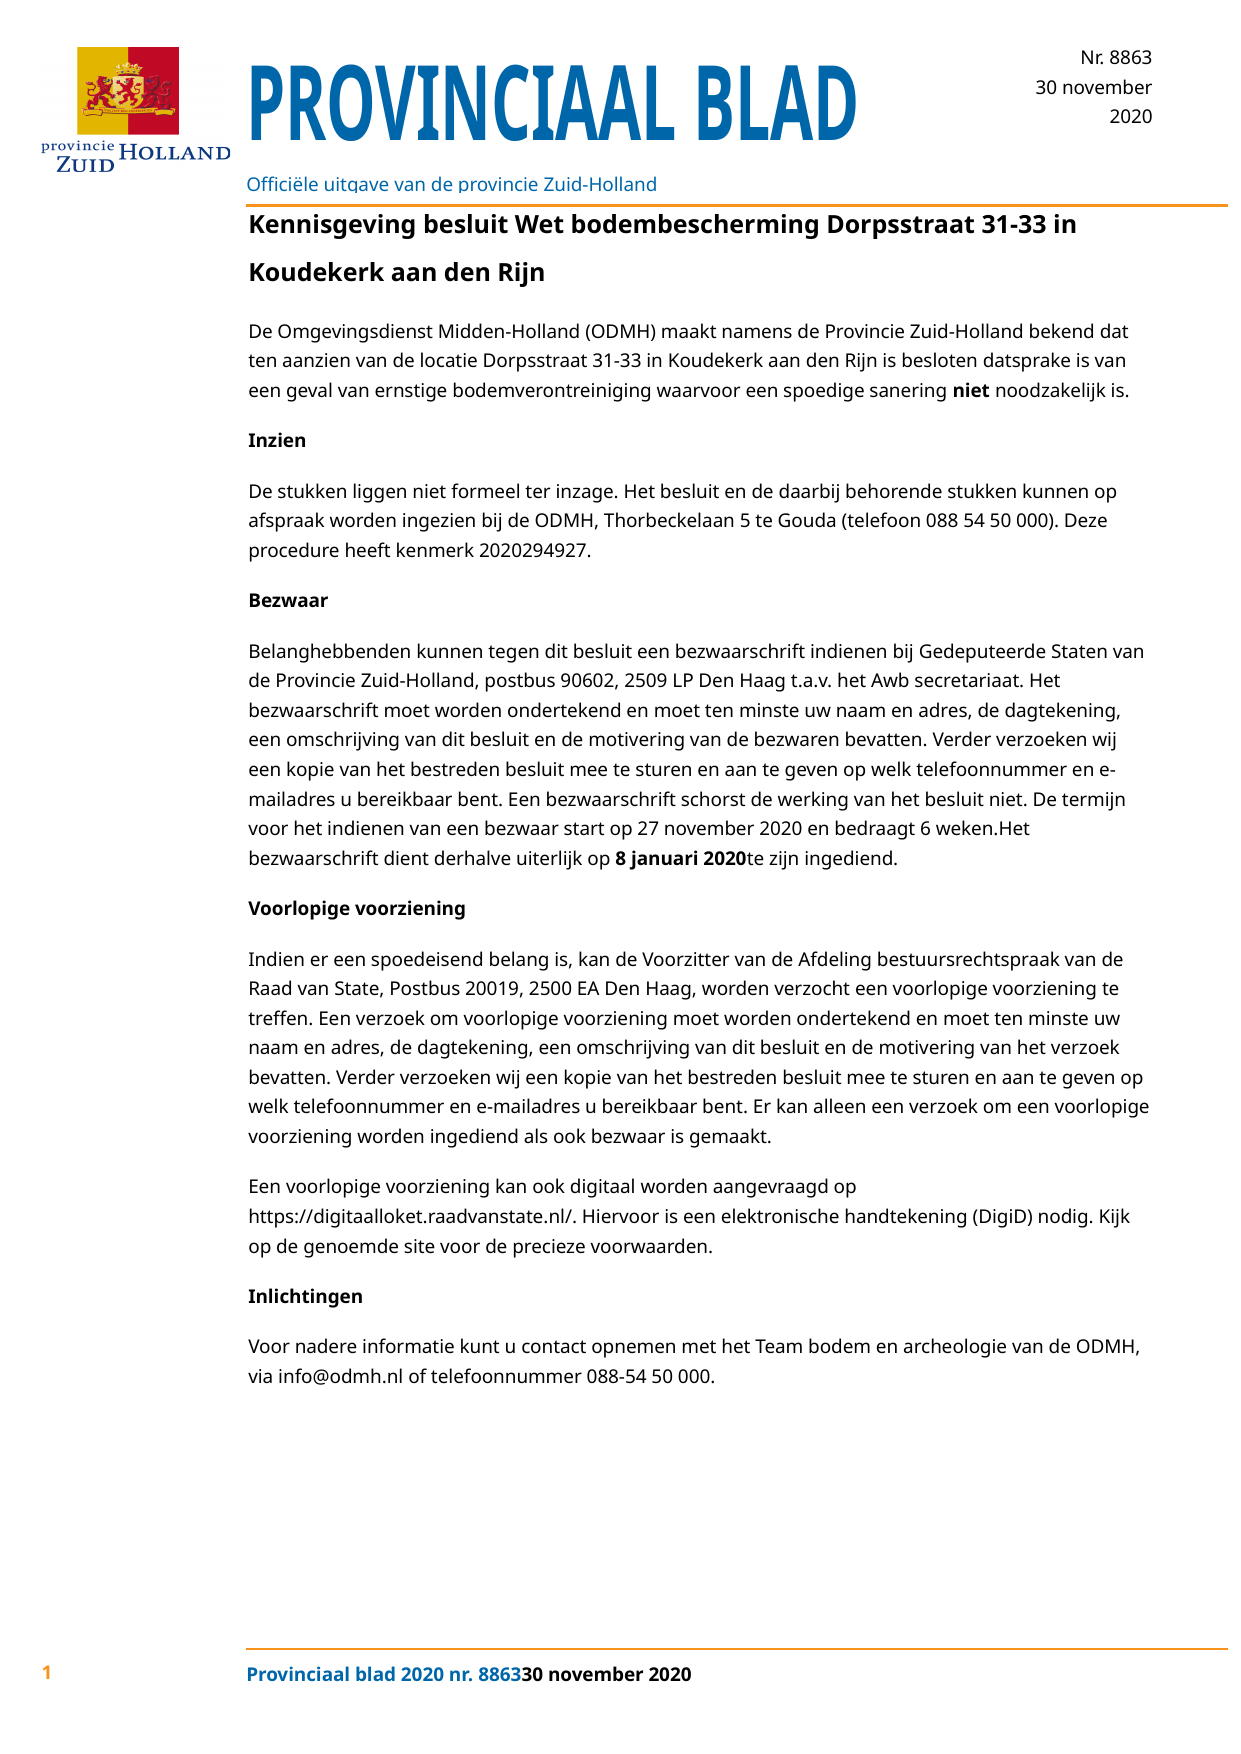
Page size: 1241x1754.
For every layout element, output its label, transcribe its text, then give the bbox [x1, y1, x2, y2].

text De Omgevingsdienst Midden-Holland (ODMH) maakt namens de Provincie Zuid-Holland bekend dat ten aanzien van de locatie Dorpsstraat 31-33 in Koudekerk aan den Rijn is besloten datsprake is van een geval van ernstige bodemverontreiniging waarvoor een spoedige sanering niet noodzakelijk is. [248, 318, 1152, 403]
text Een voorlopige voorziening kan ook digitaal worden aangevraagd op https://digitaalloket.raadvanstate.nl/. Hiervoor is een elektronische handtekening (DigiD) nodig. Kijk op de genoemde site voor de precieze voorwaarden. [248, 1174, 1152, 1259]
text Kennisgeving besluit Wet bodembescherming Dorpsstraat 31-33 in Koudekerk aan den Rijn [248, 207, 1152, 288]
text Indien er een spoedeisend belang is, kan de Voorzitter van de Afdeling bestuursrechtspraak van de Raad van State, Postbus 20019, 2500 EA Den Haag, worden verzocht een voorlopige voorziening te treffen. Een verzoek om voorlopige voorziening moet worden ondertekend en moet ten minste uw naam en adres, de dagtekening, een omschrijving van dit besluit en de motivering van het verzoek bevatten. Verder verzoeken wij een kopie van het bestreden besluit mee te sturen en aan te geven op welk telefoonnummer en e-mailadres u bereikbaar bent. Er kan alleen een verzoek om een voorlopige voorziening worden ingediend als ook bezwaar is gemaakt. [248, 946, 1152, 1149]
text Inlichtingen [248, 1283, 1152, 1309]
text De stukken liggen niet formeel ter inzage. Het besluit en de daarbij behorende stukken kunnen op afspraak worden ingezien bij de ODMH, Thorbeckelaan 5 te Gouda (telefoon 088 54 50 000). Deze procedure heeft kenmerk 2020294927. [248, 478, 1152, 563]
text Voorlopige voorziening [248, 895, 1152, 921]
picture [41, 47, 231, 172]
text Belanghebbenden kunnen tegen dit besluit een bezwaarschrift indienen bij Gedeputeerde Staten van de Provincie Zuid-Holland, postbus 90602, 2509 LP Den Haag t.a.v. het Awb secretariaat. Het bezwaarschrift moet worden ondertekend en moet ten minste uw naam en adres, de dagtekening, een omschrijving van dit besluit en de motivering van de bezwaren bevatten. Verder verzoeken wij een kopie van het bestreden besluit mee te sturen en aan te geven op welk telefoonnummer en e-mailadres u bereikbaar bent. Een bezwaarschrift schorst de werking van het besluit niet. De termijn voor het indienen van een bezwaar start op 27 november 2020 en bedraagt 6 weken.Het bezwaarschrift dient derhalve uiterlijk op 8 januari 2020te zijn ingediend. [248, 638, 1152, 871]
text Voor nadere informatie kunt u contact opnemen met het Team bodem en archeologie van de ODMH, via info@odmh.nl of telefoonnummer 088-54 50 000. [248, 1334, 1152, 1389]
text Inzien [248, 427, 1152, 453]
text Bezwaar [248, 587, 1152, 613]
